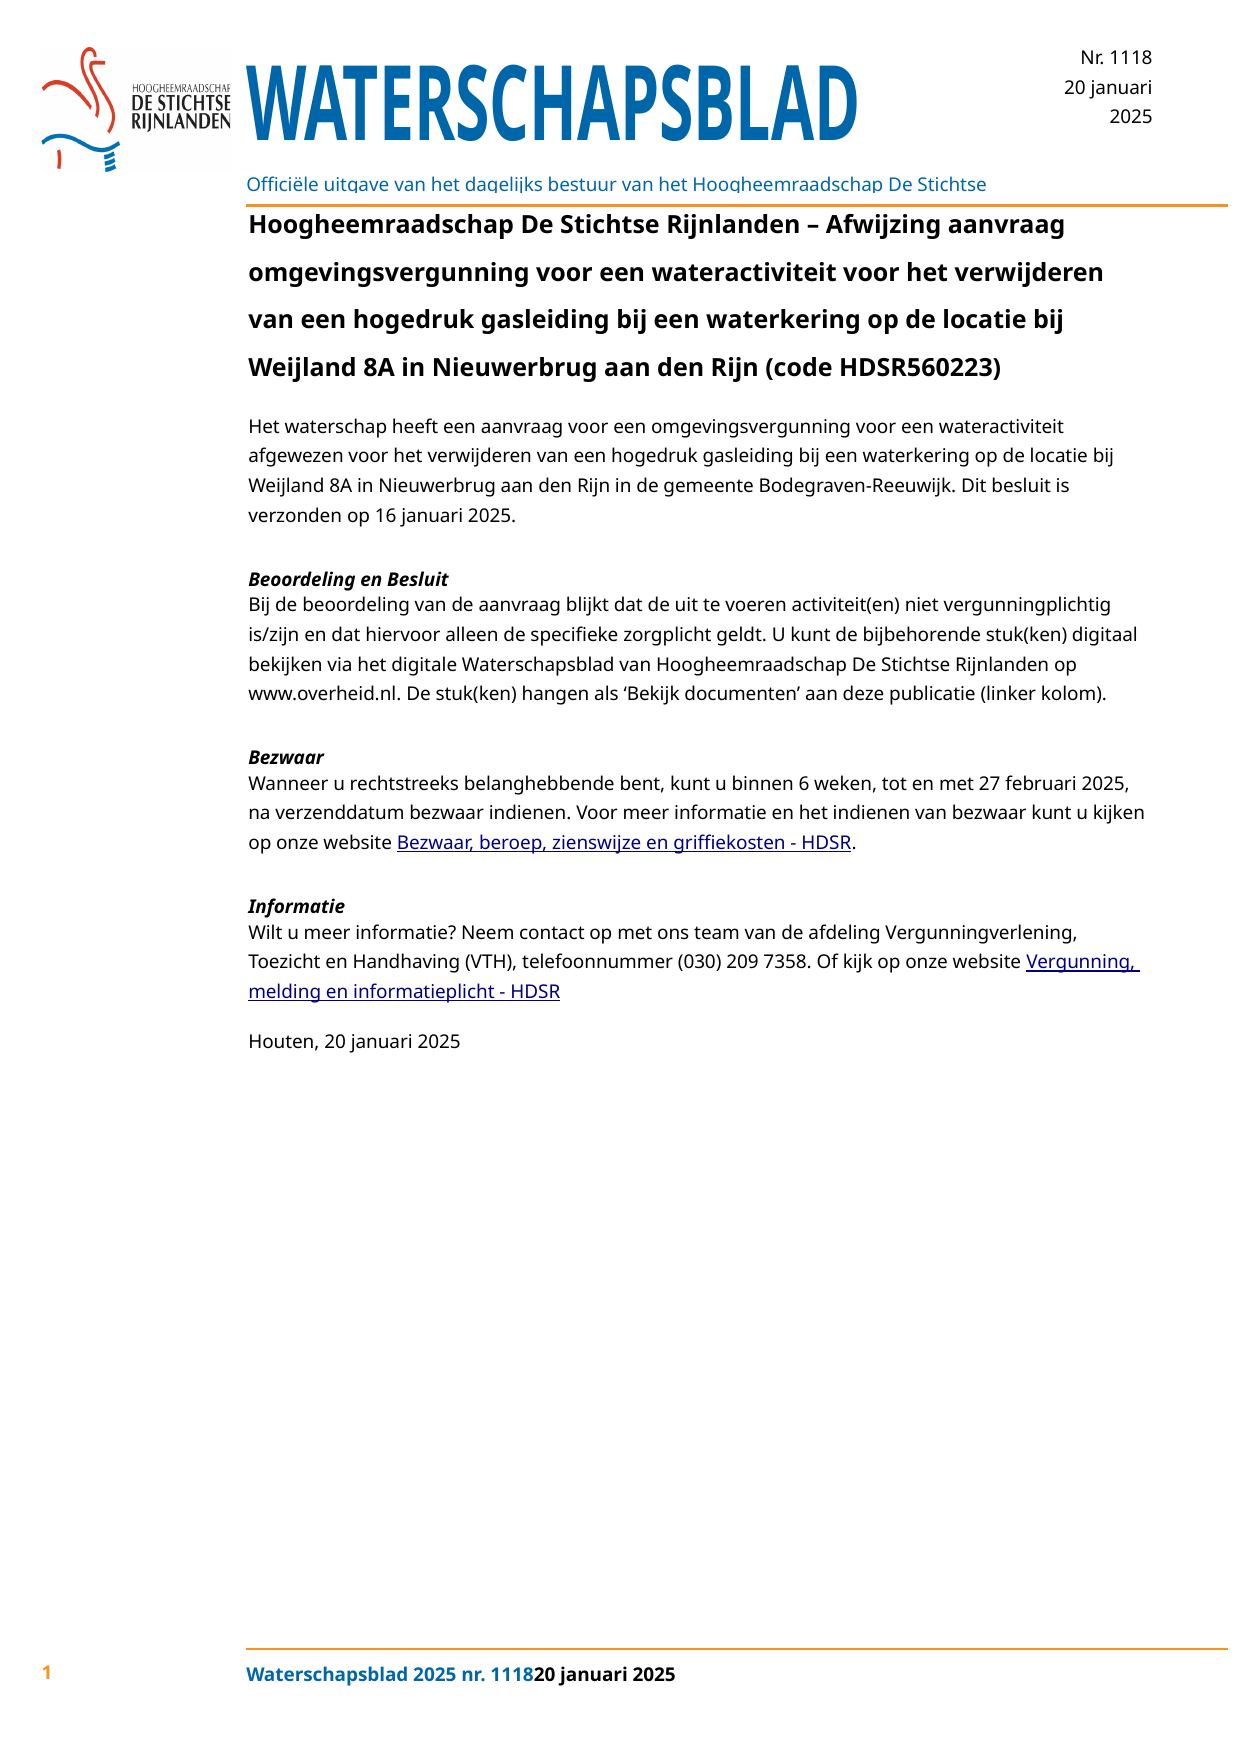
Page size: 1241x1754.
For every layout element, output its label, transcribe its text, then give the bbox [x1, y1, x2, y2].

text Houten, 20 januari 2025 [248, 1028, 1152, 1054]
text Wanneer u rechtstreeks belanghebbende bent, kunt u binnen 6 weken, tot en met 27 februari 2025, na verzenddatum bezwaar indienen. Voor meer informatie en het indienen van bezwaar kunt u kijken op onze website Bezwaar, beroep, zienswijze en griffiekosten - HDSR. [248, 770, 1152, 855]
text Het waterschap heeft een aanvraag voor een omgevingsvergunning voor een wateractiviteit afgewezen voor het verwijderen van een hogedruk gasleiding bij een waterkering op de locatie bij Weijland 8A in Nieuwerbrug aan den Rijn in de gemeente Bodegraven-Reeuwijk. Dit besluit is verzonden op 16 januari 2025. [248, 413, 1152, 528]
text Beoordeling en Besluit [248, 566, 1152, 592]
text Wilt u meer informatie? Neem contact op met ons team van de afdeling Vergunningverlening, Toezicht en Handhaving (VTH), telefoonnummer (030) 209 7358. Of kijk op onze website Vergunning, melding en informatieplicht - HDSR [248, 919, 1152, 1004]
text Hoogheemraadschap De Stichtse Rijnlanden – Afwijzing aanvraag omgevingsvergunning voor een wateractiviteit voor het verwijderen van een hogedruk gasleiding bij een waterkering op de locatie bij Weijland 8A in Nieuwerbrug aan den Rijn (code HDSR560223) [248, 207, 1152, 384]
picture [41, 47, 231, 172]
text Bezwaar [248, 744, 1152, 770]
text Bij de beoordeling van de aanvraag blijkt dat de uit te voeren activiteit(en) niet vergunningplichtig is/zijn en dat hiervoor alleen de specifieke zorgplicht geldt. U kunt de bijbehorende stuk(ken) digitaal bekijken via het digitale Waterschapsblad van Hoogheemraadschap De Stichtse Rijnlanden op www.overheid.nl. De stuk(ken) hangen als ‘Bekijk documenten’ aan deze publicatie (linker kolom). [248, 592, 1152, 706]
text Informatie [248, 893, 1152, 919]
